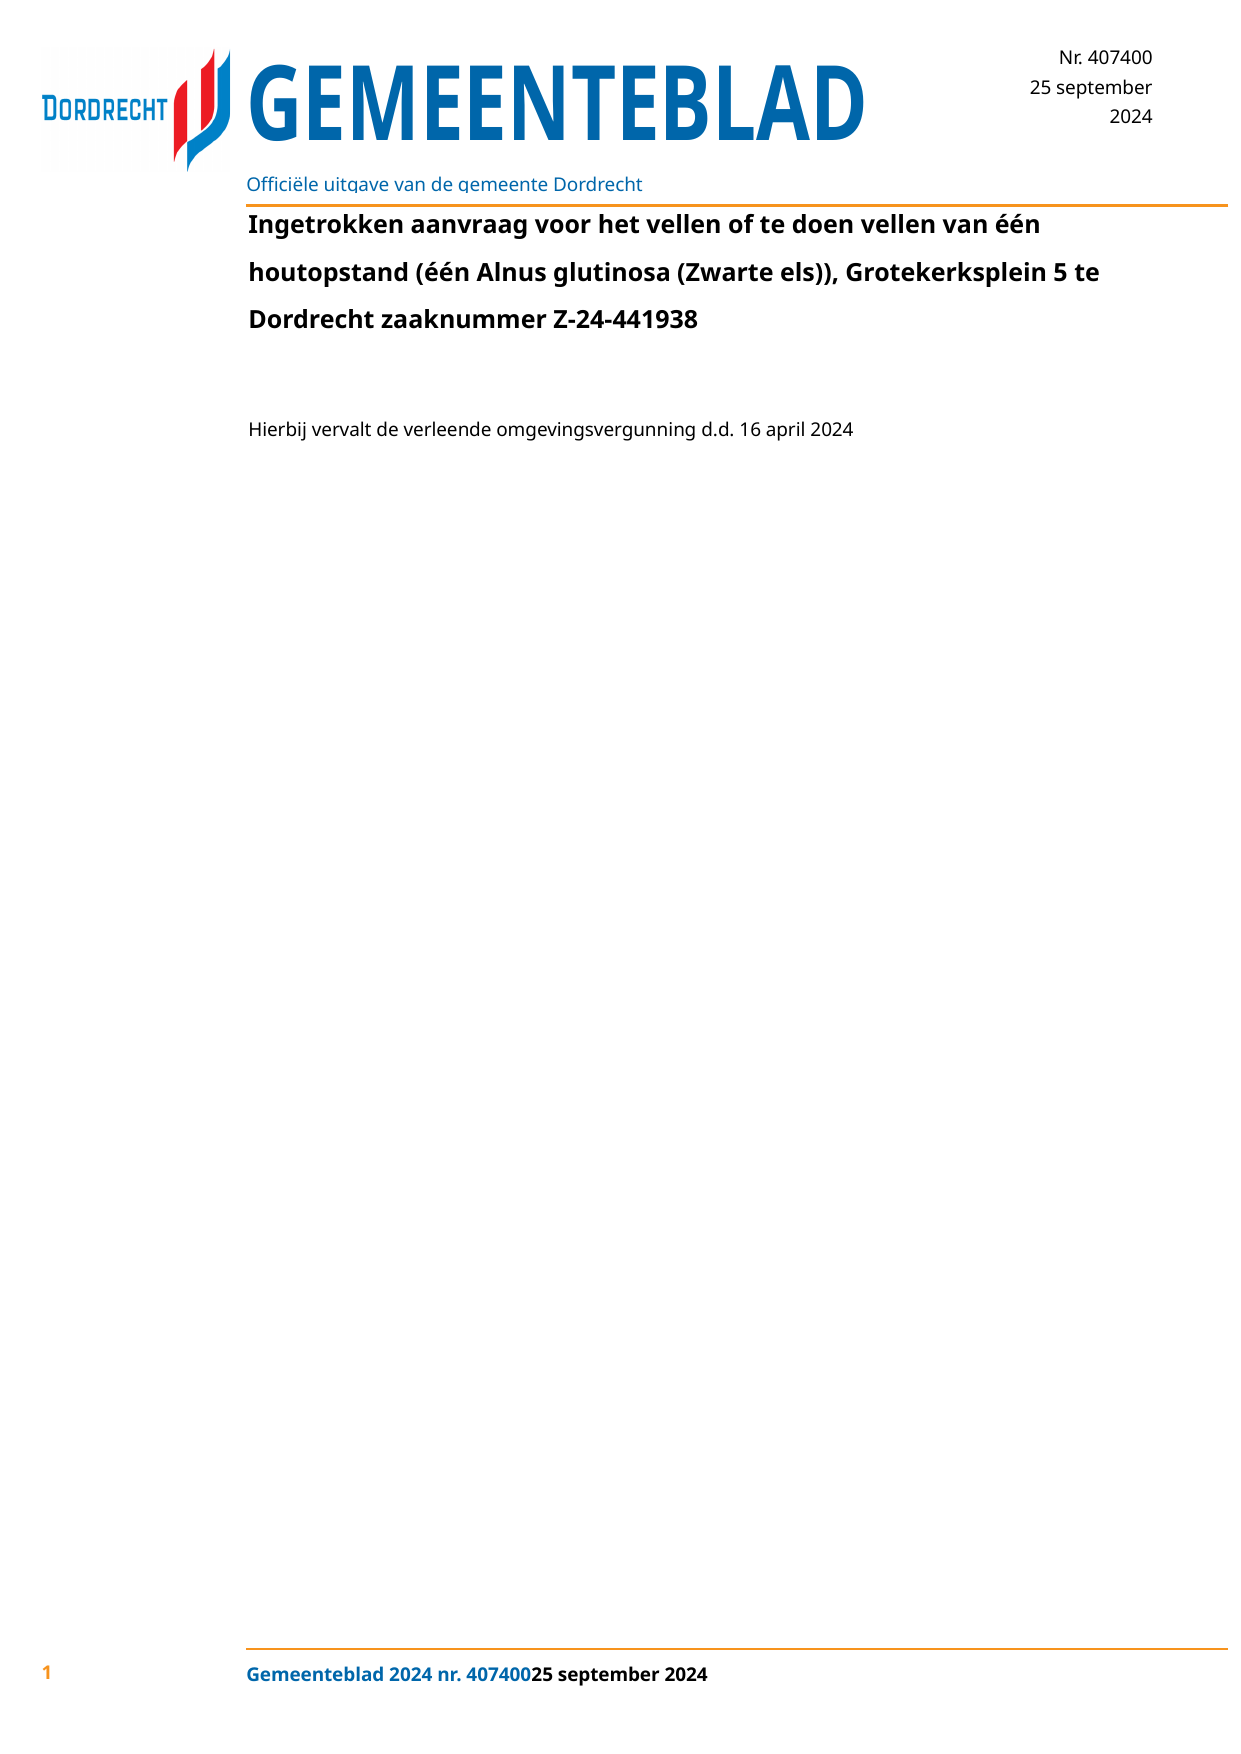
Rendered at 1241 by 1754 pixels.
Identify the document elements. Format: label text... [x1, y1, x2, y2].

picture [41, 47, 231, 172]
text Ingetrokken aanvraag voor het vellen of te doen vellen van één houtopstand (één Alnus glutinosa (Zwarte els)), Grotekerksplein 5 te Dordrecht zaaknummer Z-24-441938 [248, 207, 1152, 336]
text Hierbij vervalt de verleende omgevingsvergunning d.d. 16 april 2024 [248, 416, 1152, 442]
